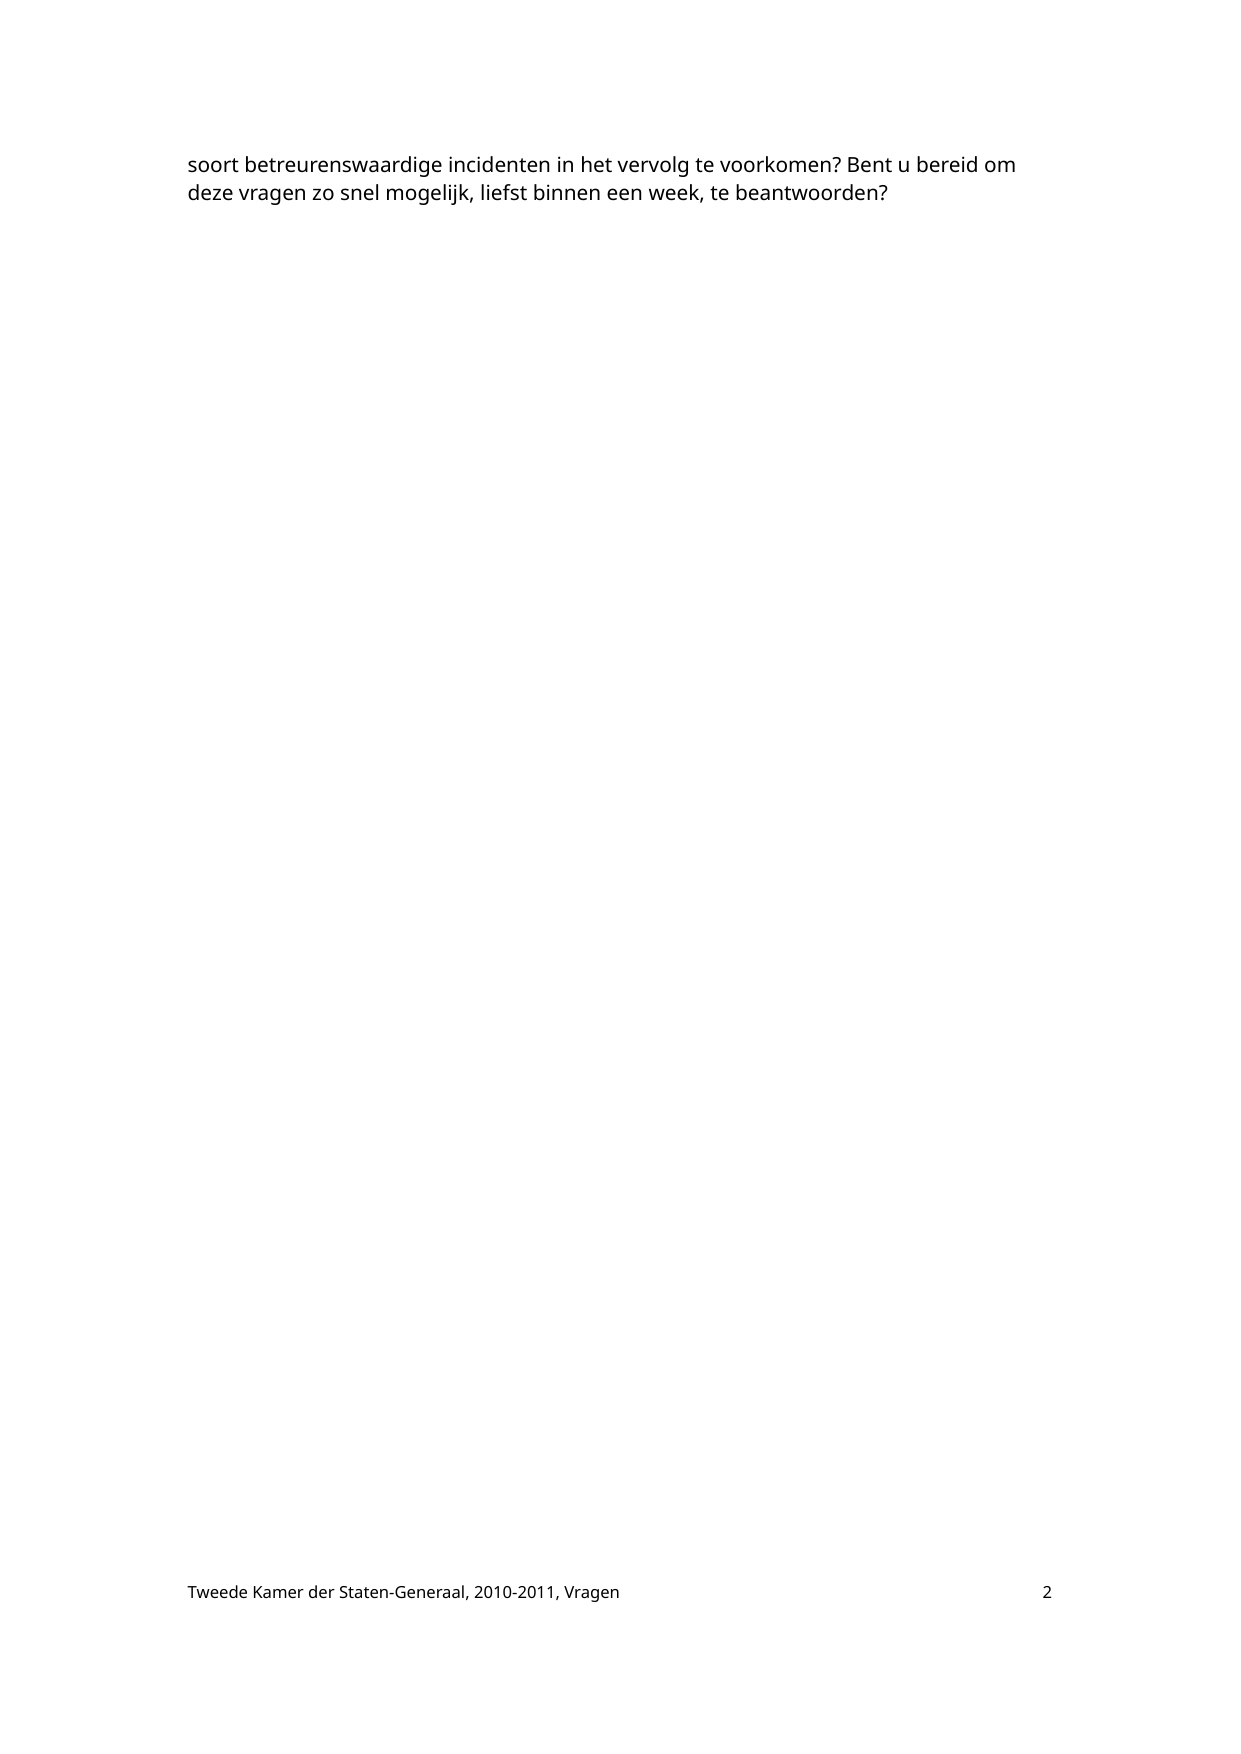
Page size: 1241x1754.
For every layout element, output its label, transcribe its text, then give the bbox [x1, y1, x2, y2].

text soort betreurenswaardige incidenten in het vervolg te voorkomen? Bent u bereid om deze vragen zo snel mogelijk, liefst binnen een week, te beantwoorden? [187, 150, 1053, 207]
